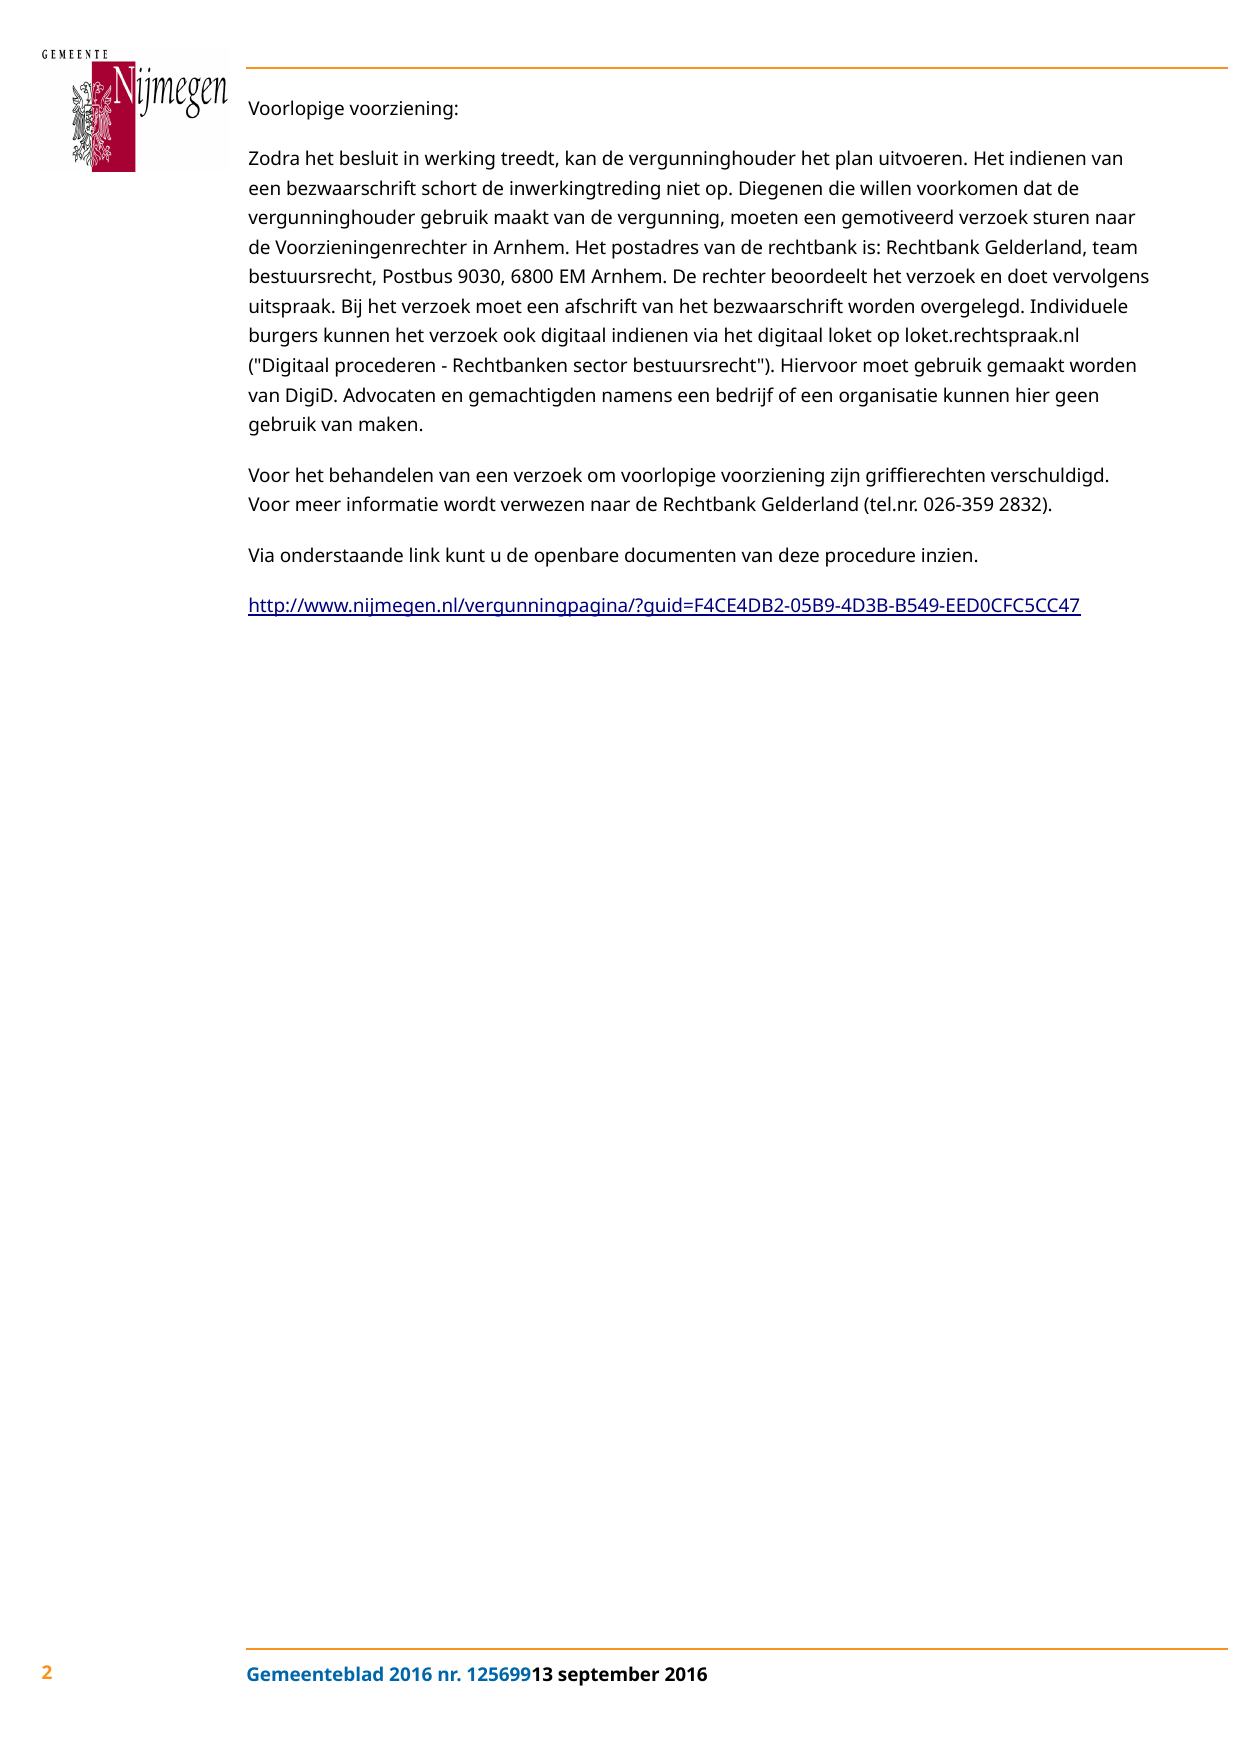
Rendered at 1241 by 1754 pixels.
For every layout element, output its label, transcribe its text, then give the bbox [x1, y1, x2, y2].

text Via onderstaande link kunt u de openbare documenten van deze procedure inzien. [248, 542, 1152, 568]
text Zodra het besluit in werking treedt, kan de vergunninghouder het plan uitvoeren. Het indienen van een bezwaarschrift schort de inwerkingtreding niet op. Diegenen die willen voorkomen dat de vergunninghouder gebruik maakt van de vergunning, moeten een gemotiveerd verzoek sturen naar de Voorzieningenrechter in Arnhem. Het postadres van de rechtbank is: Rechtbank Gelderland, team bestuursrecht, Postbus 9030, 6800 EM Arnhem. De rechter beoordeelt het verzoek en doet vervolgens uitspraak. Bij het verzoek moet een afschrift van het bezwaarschrift worden overgelegd. Individuele burgers kunnen het verzoek ook digitaal indienen via het digitaal loket op loket.rechtspraak.nl ("Digitaal procederen - Rechtbanken sector bestuursrecht"). Hiervoor moet gebruik gemaakt worden van DigiD. Advocaten en gemachtigden namens een bedrijf of een organisatie kunnen hier geen gebruik van maken. [248, 145, 1152, 437]
text Voorlopige voorziening: [248, 95, 1152, 121]
text Voor het behandelen van een verzoek om voorlopige voorziening zijn griffierechten verschuldigd. Voor meer informatie wordt verwezen naar de Rechtbank Gelderland (tel.nr. 026-359 2832). [248, 462, 1152, 517]
text http://www.nijmegen.nl/vergunningpagina/?guid=F4CE4DB2-05B9-4D3B-B549-EED0CFC5CC47 [248, 592, 1152, 618]
picture [41, 47, 231, 172]
